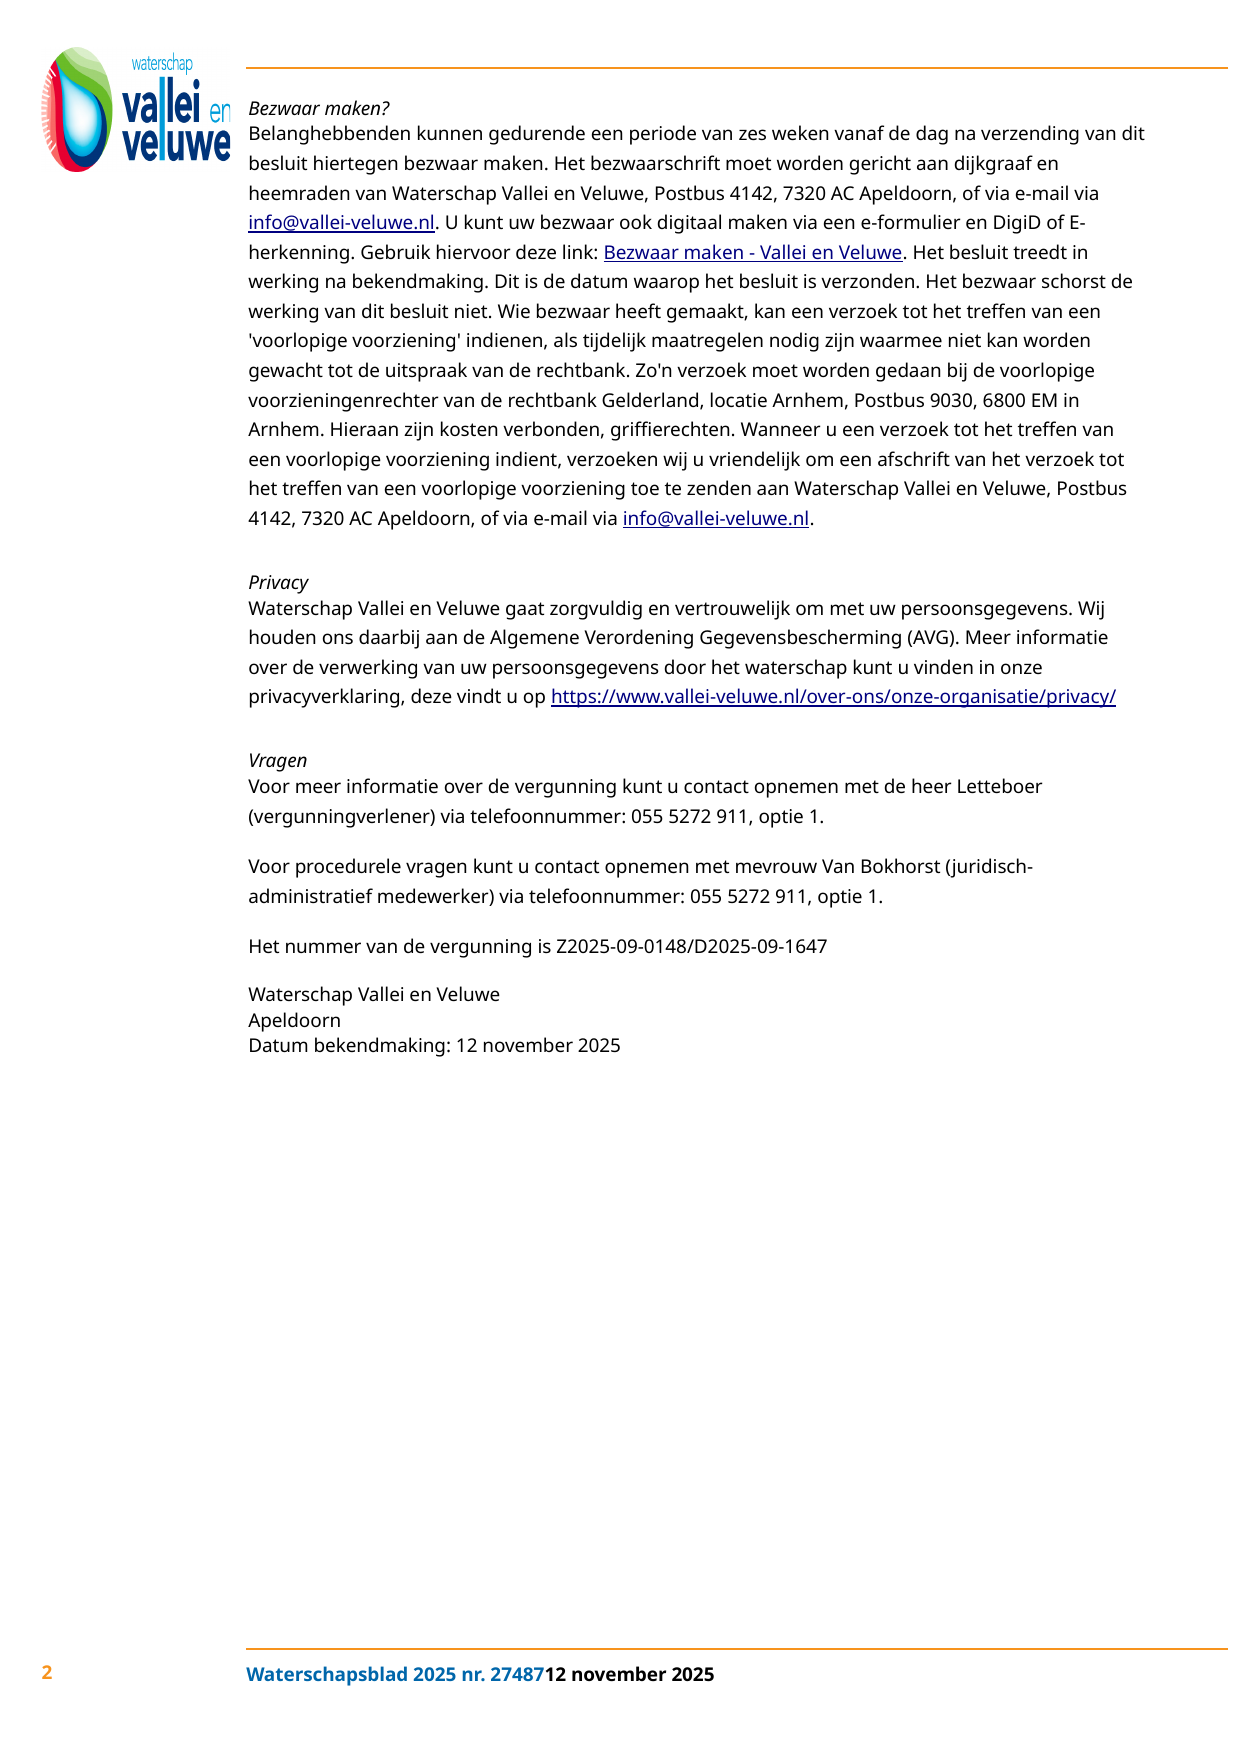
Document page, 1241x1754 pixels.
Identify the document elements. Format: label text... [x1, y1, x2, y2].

text Waterschap Vallei en Veluwe [248, 981, 1152, 1007]
text Waterschap Vallei en Veluwe gaat zorgvuldig en vertrouwelijk om met uw persoonsgegevens. Wij houden ons daarbij aan de Algemene Verordening Gegevensbescherming (AVG). Meer informatie over de verwerking van uw persoonsgegevens door het waterschap kunt u vinden in onze privacyverklaring, deze vindt u op https://www.vallei-veluwe.nl/over-ons/onze-organisatie/privacy/ [248, 595, 1152, 709]
text Vragen [248, 747, 1152, 773]
picture [41, 47, 231, 172]
text Apeldoorn [248, 1007, 1152, 1032]
text Voor procedurele vragen kunt u contact opnemen met mevrouw Van Bokhorst (juridisch-administratief medewerker) via telefoonnummer: 055 5272 911, optie 1. [248, 853, 1152, 908]
text Het nummer van de vergunning is Z2025-09-0148/D2025-09-1647 [248, 933, 1152, 959]
text Bezwaar maken? [248, 95, 1152, 121]
text Belanghebbenden kunnen gedurende een periode van zes weken vanaf de dag na verzending van dit besluit hiertegen bezwaar maken. Het bezwaarschrift moet worden gericht aan dijkgraaf en heemraden van Waterschap Vallei en Veluwe, Postbus 4142, 7320 AC Apeldoorn, of via e-mail via info@vallei-veluwe.nl. U kunt uw bezwaar ook digitaal maken via een e-formulier en DigiD of E-herkenning. Gebruik hiervoor deze link: Bezwaar maken - Vallei en Veluwe. Het besluit treedt in werking na bekendmaking. Dit is de datum waarop het besluit is verzonden. Het bezwaar schorst de werking van dit besluit niet. Wie bezwaar heeft gemaakt, kan een verzoek tot het treffen van een 'voorlopige voorziening' indienen, als tijdelijk maatregelen nodig zijn waarmee niet kan worden gewacht tot de uitspraak van de rechtbank. Zo'n verzoek moet worden gedaan bij de voorlopige voorzieningenrechter van de rechtbank Gelderland, locatie Arnhem, Postbus 9030, 6800 EM in Arnhem. Hieraan zijn kosten verbonden, griffierechten. Wanneer u een verzoek tot het treffen van een voorlopige voorziening indient, verzoeken wij u vriendelijk om een afschrift van het verzoek tot het treffen van een voorlopige voorziening toe te zenden aan Waterschap Vallei en Veluwe, Postbus 4142, 7320 AC Apeldoorn, of via e-mail via info@vallei-veluwe.nl. [248, 121, 1152, 531]
text Datum bekendmaking: 12 november 2025 [248, 1032, 1152, 1058]
text Privacy [248, 569, 1152, 595]
text Voor meer informatie over de vergunning kunt u contact opnemen met de heer Letteboer (vergunningverlener) via telefoonnummer: 055 5272 911, optie 1. [248, 773, 1152, 828]
